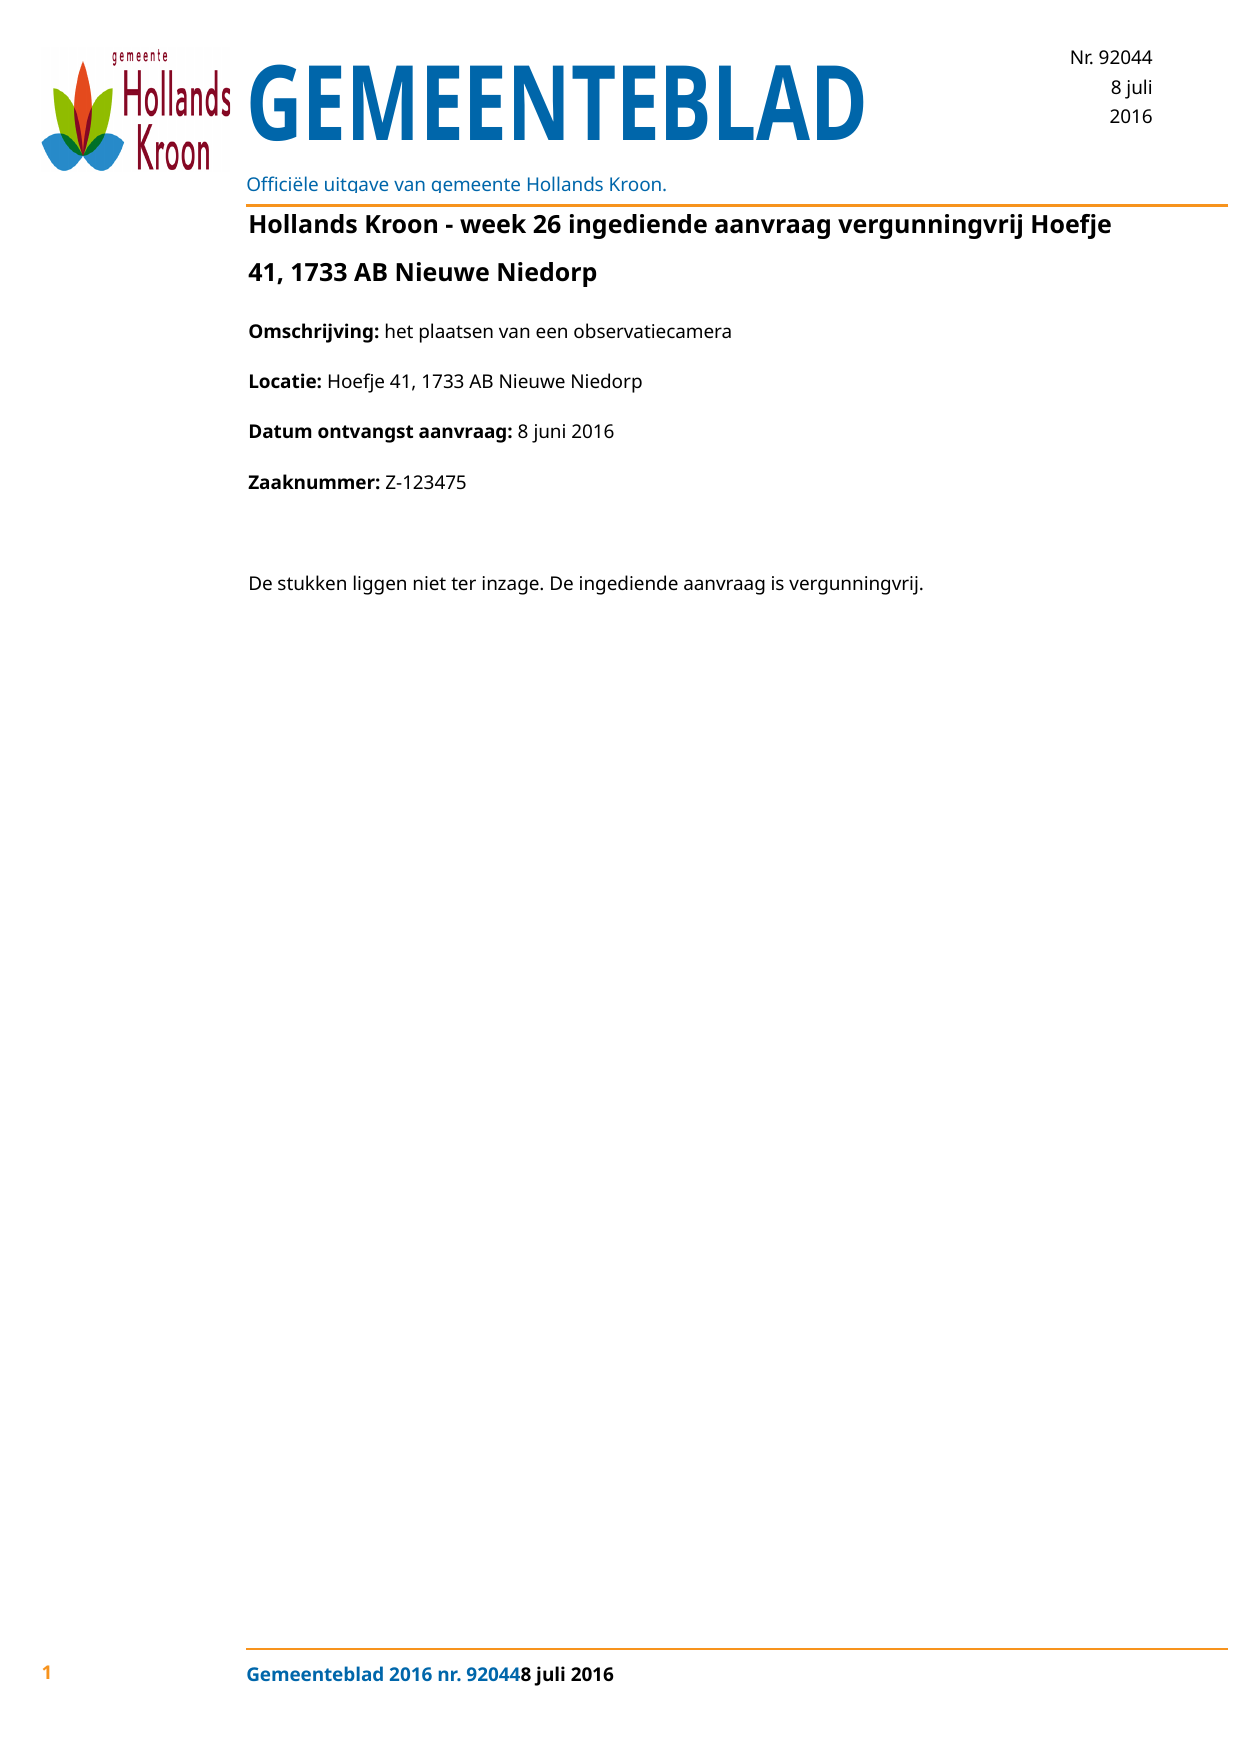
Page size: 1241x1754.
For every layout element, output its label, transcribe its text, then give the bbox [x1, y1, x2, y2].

text Datum ontvangst aanvraag: 8 juni 2016 [248, 419, 1152, 444]
text Locatie: Hoefje 41, 1733 AB Nieuwe Niedorp [248, 368, 1152, 394]
picture [41, 47, 231, 172]
text De stukken liggen niet ter inzage. De ingediende aanvraag is vergunningvrij. [248, 570, 1152, 596]
text Omschrijving: het plaatsen van een observatiecamera [248, 318, 1152, 344]
text Zaaknummer: Z-123475 [248, 469, 1152, 495]
text Hollands Kroon - week 26 ingediende aanvraag vergunningvrij Hoefje 41, 1733 AB Nieuwe Niedorp [248, 207, 1152, 288]
